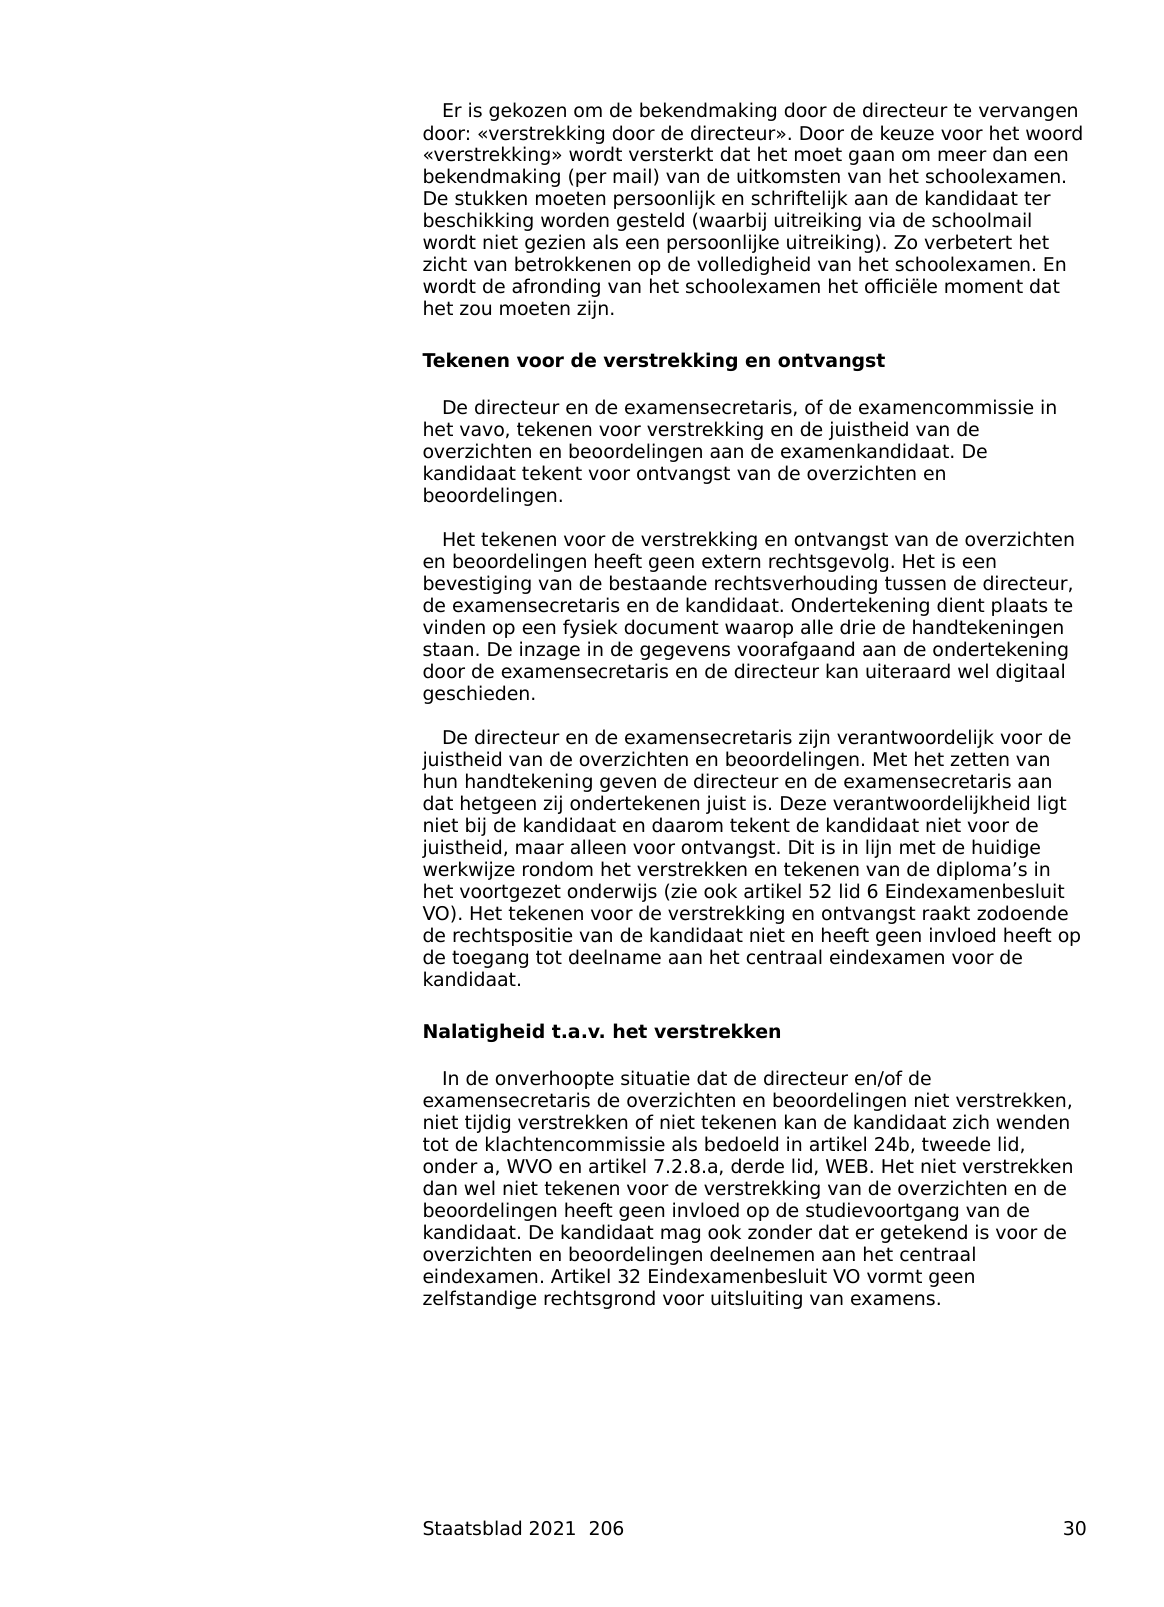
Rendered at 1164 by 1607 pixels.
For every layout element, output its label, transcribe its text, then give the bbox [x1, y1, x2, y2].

text Het tekenen voor de verstrekking en ontvangst van de overzichten en beoordelingen heeft geen extern rechtsgevolg. Het is een bevestiging van de bestaande rechtsverhouding tussen de directeur, de examensecretaris en de kandidaat. Ondertekening dient plaats te vinden op een fysiek document waarop alle drie de handtekeningen staan. De inzage in de gegevens voorafgaand aan de ondertekening door de examensecretaris en de directeur kan uiteraard wel digitaal geschieden. [422, 529, 1087, 705]
text De directeur en de examensecretaris zijn verantwoordelijk voor de juistheid van de overzichten en beoordelingen. Met het zetten van hun handtekening geven de directeur en de examensecretaris aan dat hetgeen zij ondertekenen juist is. Deze verantwoordelijkheid ligt niet bij de kandidaat en daarom tekent de kandidaat niet voor de juistheid, maar alleen voor ontvangst. Dit is in lijn met de huidige werkwijze rondom het verstrekken en tekenen van de diploma’s in het voortgezet onderwijs (zie ook artikel 52 lid 6 Eindexamenbesluit VO). Het tekenen voor de verstrekking en ontvangst raakt zodoende de rechtspositie van de kandidaat niet en heeft geen invloed heeft op de toegang tot deelname aan het centraal eindexamen voor de kandidaat. [422, 727, 1087, 991]
subtitle Nalatigheid t.a.v. het verstrekken [422, 1021, 1087, 1043]
text De directeur en de examensecretaris, of de examencommissie in het vavo, tekenen voor verstrekking en de juistheid van de overzichten en beoordelingen aan de examenkandidaat. De kandidaat tekent voor ontvangst van de overzichten en beoordelingen. [422, 397, 1087, 507]
text In de onverhoopte situatie dat de directeur en/of de examensecretaris de overzichten en beoordelingen niet verstrekken, niet tijdig verstrekken of niet tekenen kan de kandidaat zich wenden tot de klachtencommissie als bedoeld in artikel 24b, tweede lid, onder a, WVO en artikel 7.2.8.a, derde lid, WEB. Het niet verstrekken dan wel niet tekenen voor de verstrekking van de overzichten en de beoordelingen heeft geen invloed op de studievoortgang van de kandidaat. De kandidaat mag ook zonder dat er getekend is voor de overzichten en beoordelingen deelnemen aan het centraal eindexamen. Artikel 32 Eindexamenbesluit VO vormt geen zelfstandige rechtsgrond voor uitsluiting van examens. [422, 1068, 1087, 1310]
subtitle Tekenen voor de verstrekking en ontvangst [422, 350, 1087, 372]
text Er is gekozen om de bekendmaking door de directeur te vervangen door: «verstrekking door de directeur». Door de keuze voor het woord «verstrekking» wordt versterkt dat het moet gaan om meer dan een bekendmaking (per mail) van de uitkomsten van het schoolexamen. De stukken moeten persoonlijk en schriftelijk aan de kandidaat ter beschikking worden gesteld (waarbij uitreiking via de schoolmail wordt niet gezien als een persoonlijke uitreiking). Zo verbetert het zicht van betrokkenen op de volledigheid van het schoolexamen. En wordt de afronding van het schoolexamen het officiële moment dat het zou moeten zijn. [422, 100, 1087, 320]
